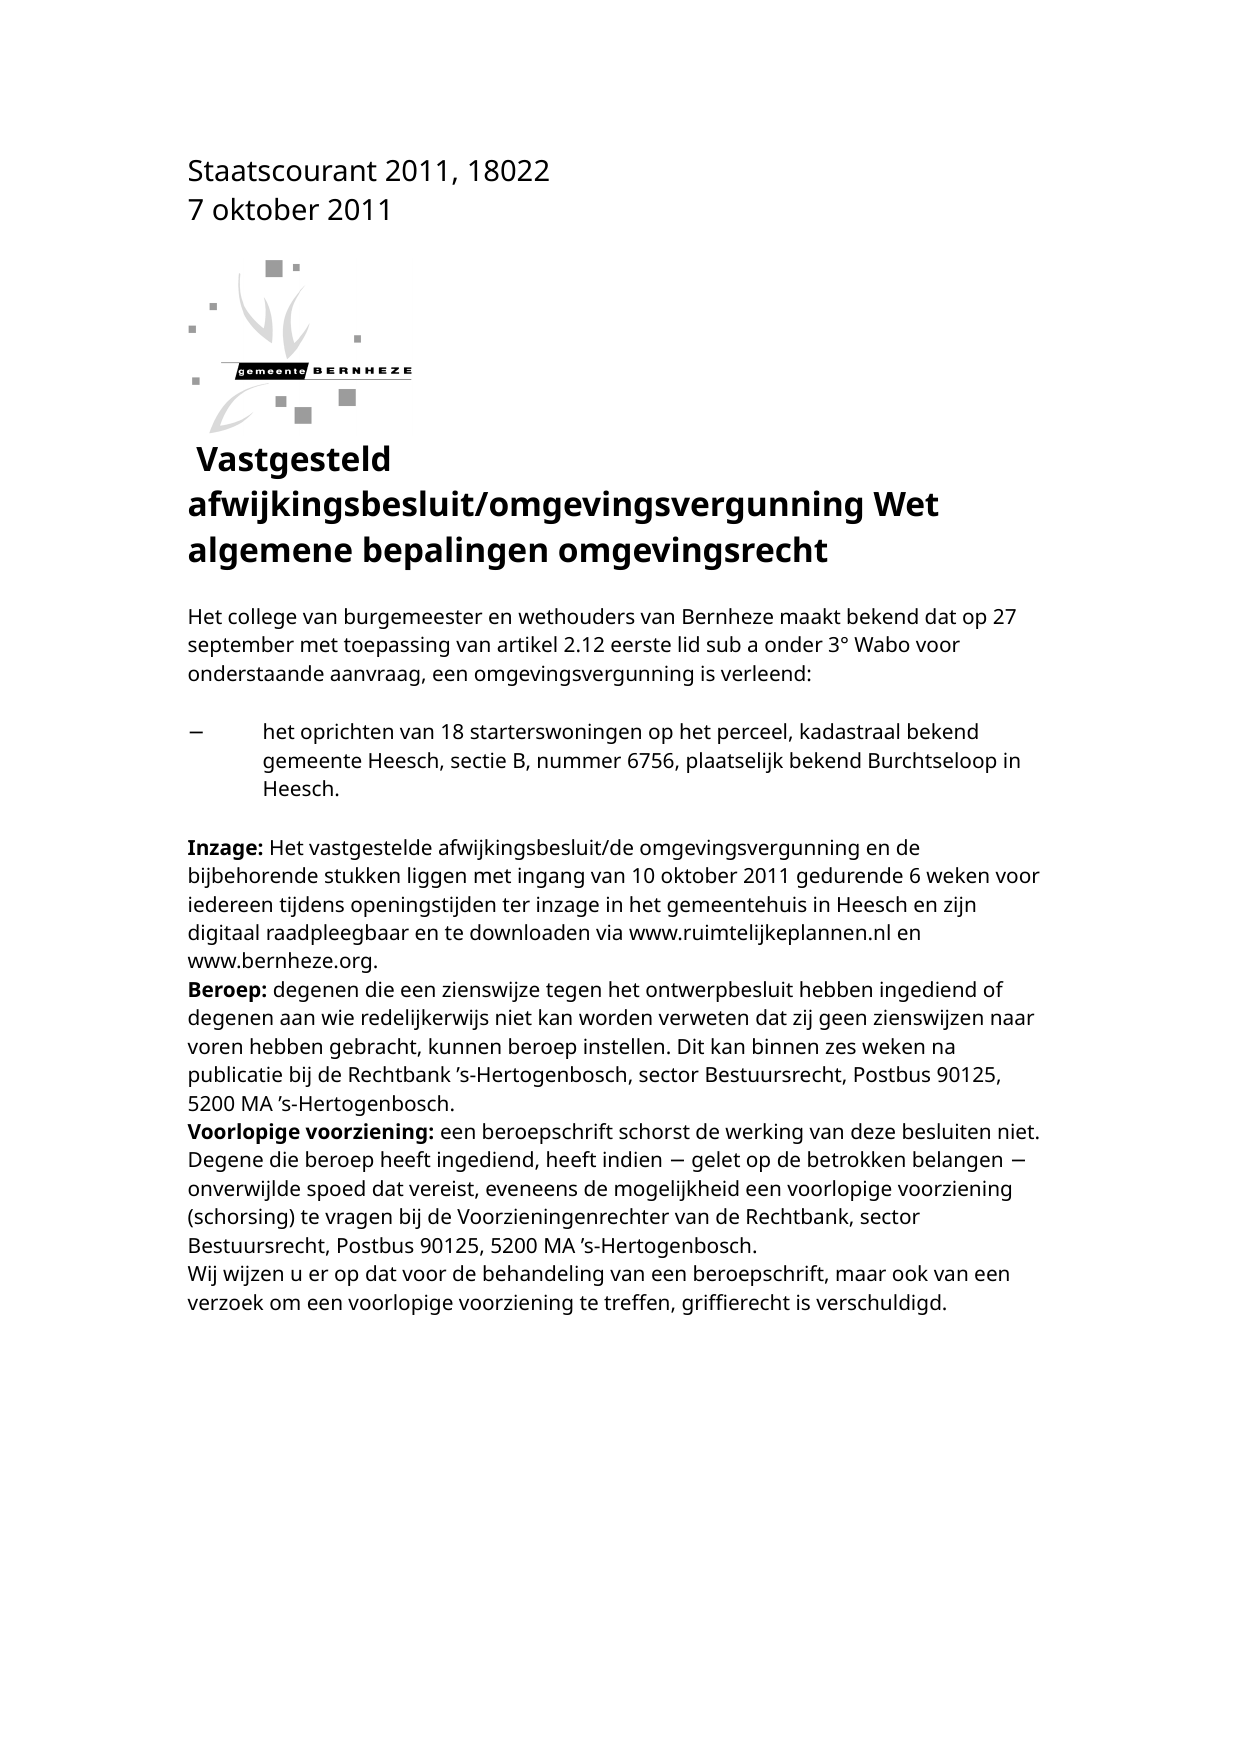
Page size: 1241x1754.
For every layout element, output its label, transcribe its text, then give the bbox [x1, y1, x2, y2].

text Staatscourant 2011, 18022 [187, 150, 1053, 190]
text Voorlopige voorziening: een beroepschrift schorst de werking van deze besluiten niet. Degene die beroep heeft ingediend, heeft indien − gelet op de betrokken belangen − onverwijlde spoed dat vereist, eveneens de mogelijkheid een voorlopige voorziening (schorsing) te vragen bij de Voorzieningenrechter van de Rechtbank, sector Bestuursrecht, Postbus 90125, 5200 MA ’s-Hertogenbosch. [187, 1117, 1053, 1259]
subtitle Vastgesteld afwijkingsbesluit/omgevingsvergunning Wet algemene bepalingen omgevingsrecht [187, 271, 1053, 572]
text Beroep: degenen die een zienswijze tegen het ontwerpbesluit hebben ingediend of degenen aan wie redelijkerwijs niet kan worden verweten dat zij geen zienswijzen naar voren hebben gebracht, kunnen beroep instellen. Dit kan binnen zes weken na publicatie bij de Rechtbank ’s-Hertogenbosch, sector Bestuursrecht, Postbus 90125, 5200 MA ’s-Hertogenbosch. [187, 975, 1053, 1117]
text Inzage: Het vastgestelde afwijkingsbesluit/de omgevingsvergunning en de bijbehorende stukken liggen met ingang van 10 oktober 2011 gedurende 6 weken voor iedereen tijdens openingstijden ter inzage in het gemeentehuis in Heesch en zijn digitaal raadpleegbaar en te downloaden via www.ruimtelijkeplannen.nl en www.bernheze.org. [187, 833, 1053, 975]
list het oprichten van 18 starterswoningen op het perceel, kadastraal bekend gemeente Heesch, sectie B, nummer 6756, plaatselijk bekend Burchtseloop in Heesch. [187, 717, 1053, 803]
picture [187, 258, 413, 436]
text Wij wijzen u er op dat voor de behandeling van een beroepschrift, maar ook van een verzoek om een voorlopige voorziening te treffen, griffierecht is verschuldigd. [187, 1259, 1053, 1316]
text 7 oktober 2011 [187, 190, 1053, 229]
text Het college van burgemeester en wethouders van Bernheze maakt bekend dat op 27 september met toepassing van artikel 2.12 eerste lid sub a onder 3° Wabo voor onderstaande aanvraag, een omgevingsvergunning is verleend: [187, 602, 1053, 687]
